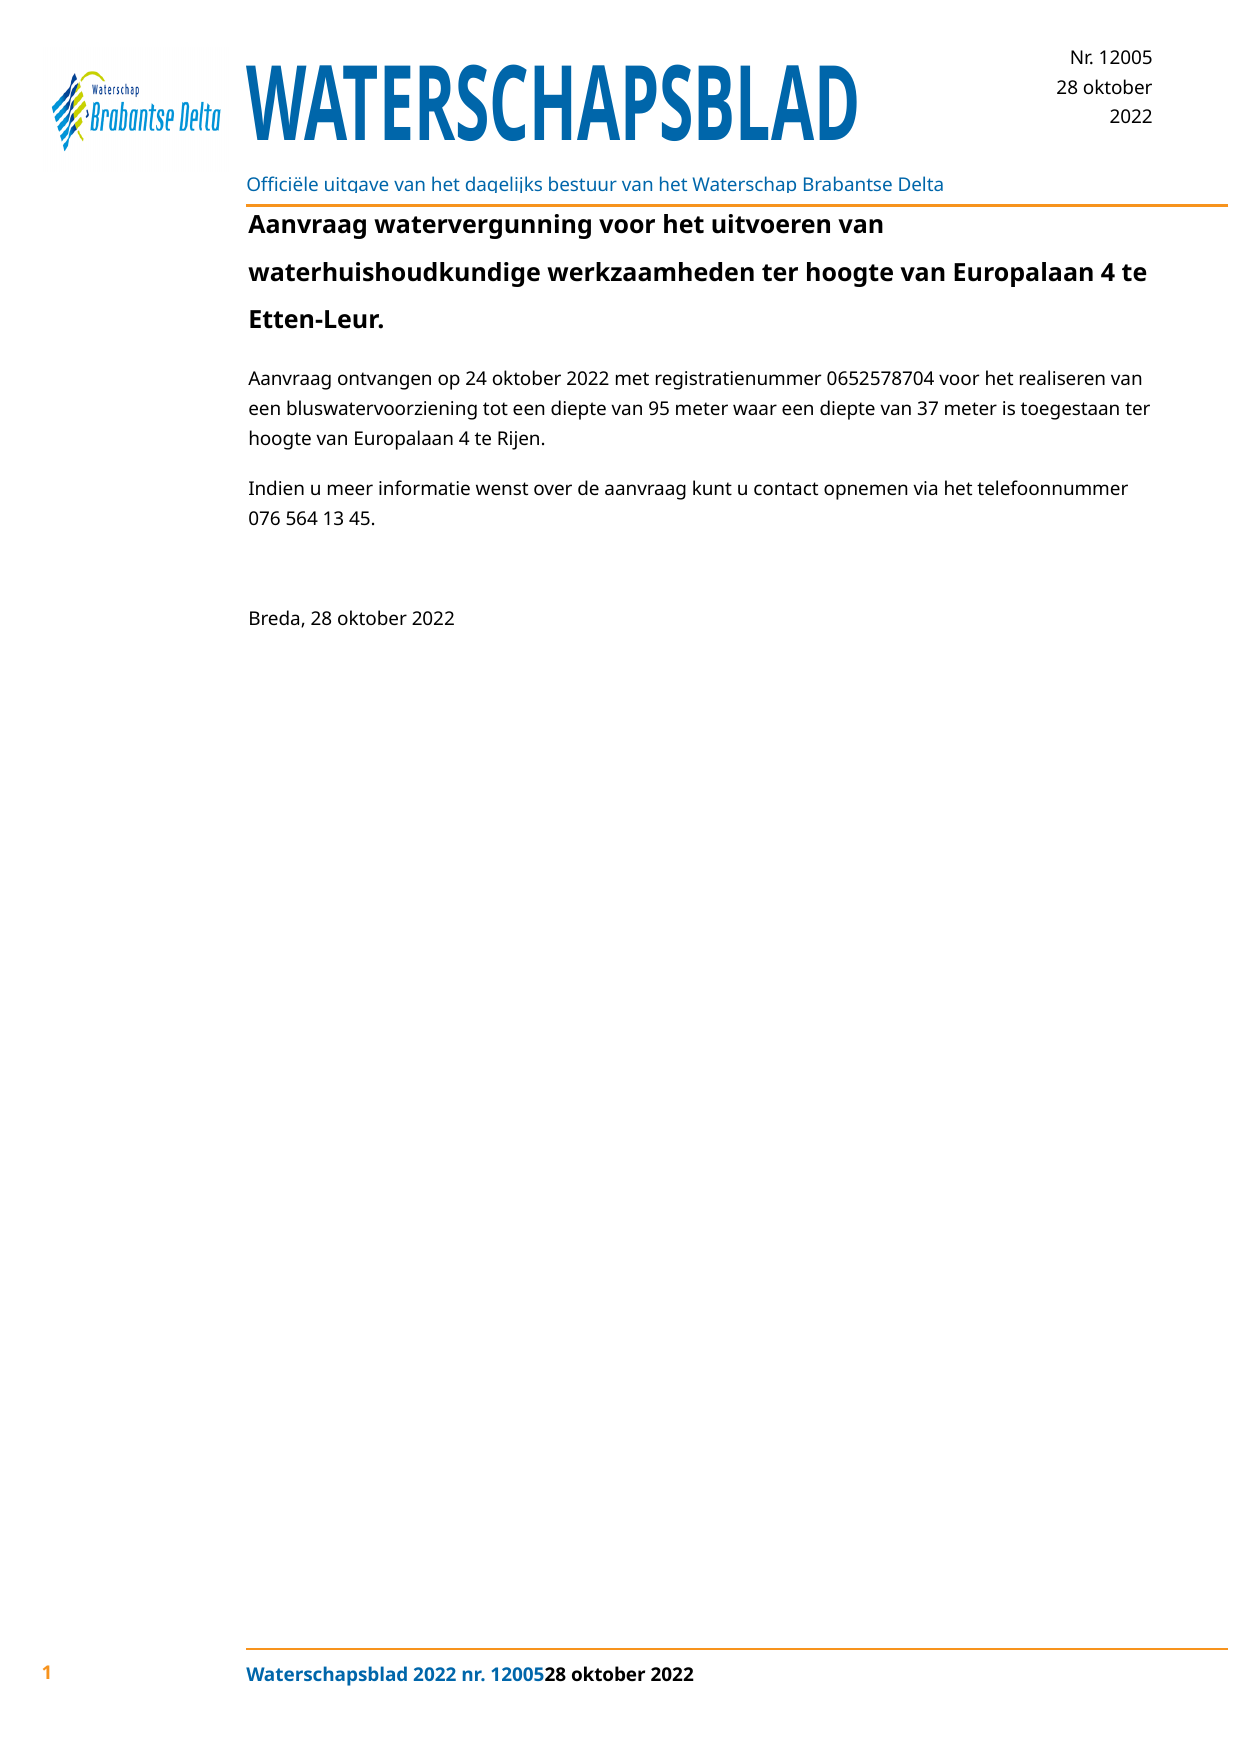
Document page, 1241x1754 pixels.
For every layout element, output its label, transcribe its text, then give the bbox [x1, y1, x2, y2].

text Breda, 28 oktober 2022 [248, 606, 1152, 631]
text Indien u meer informatie wenst over de aanvraag kunt u contact opnemen via het telefoonnummer 076 564 13 45. [248, 475, 1152, 530]
text Aanvraag ontvangen op 24 oktober 2022 met registratienummer 0652578704 voor het realiseren van een bluswatervoorziening tot een diepte van 95 meter waar een diepte van 37 meter is toegestaan ter hoogte van Europalaan 4 te Rijen. [248, 366, 1152, 450]
text Aanvraag watervergunning voor het uitvoeren van waterhuishoudkundige werkzaamheden ter hoogte van Europalaan 4 te Etten-Leur. [248, 207, 1152, 336]
picture [41, 47, 231, 172]
